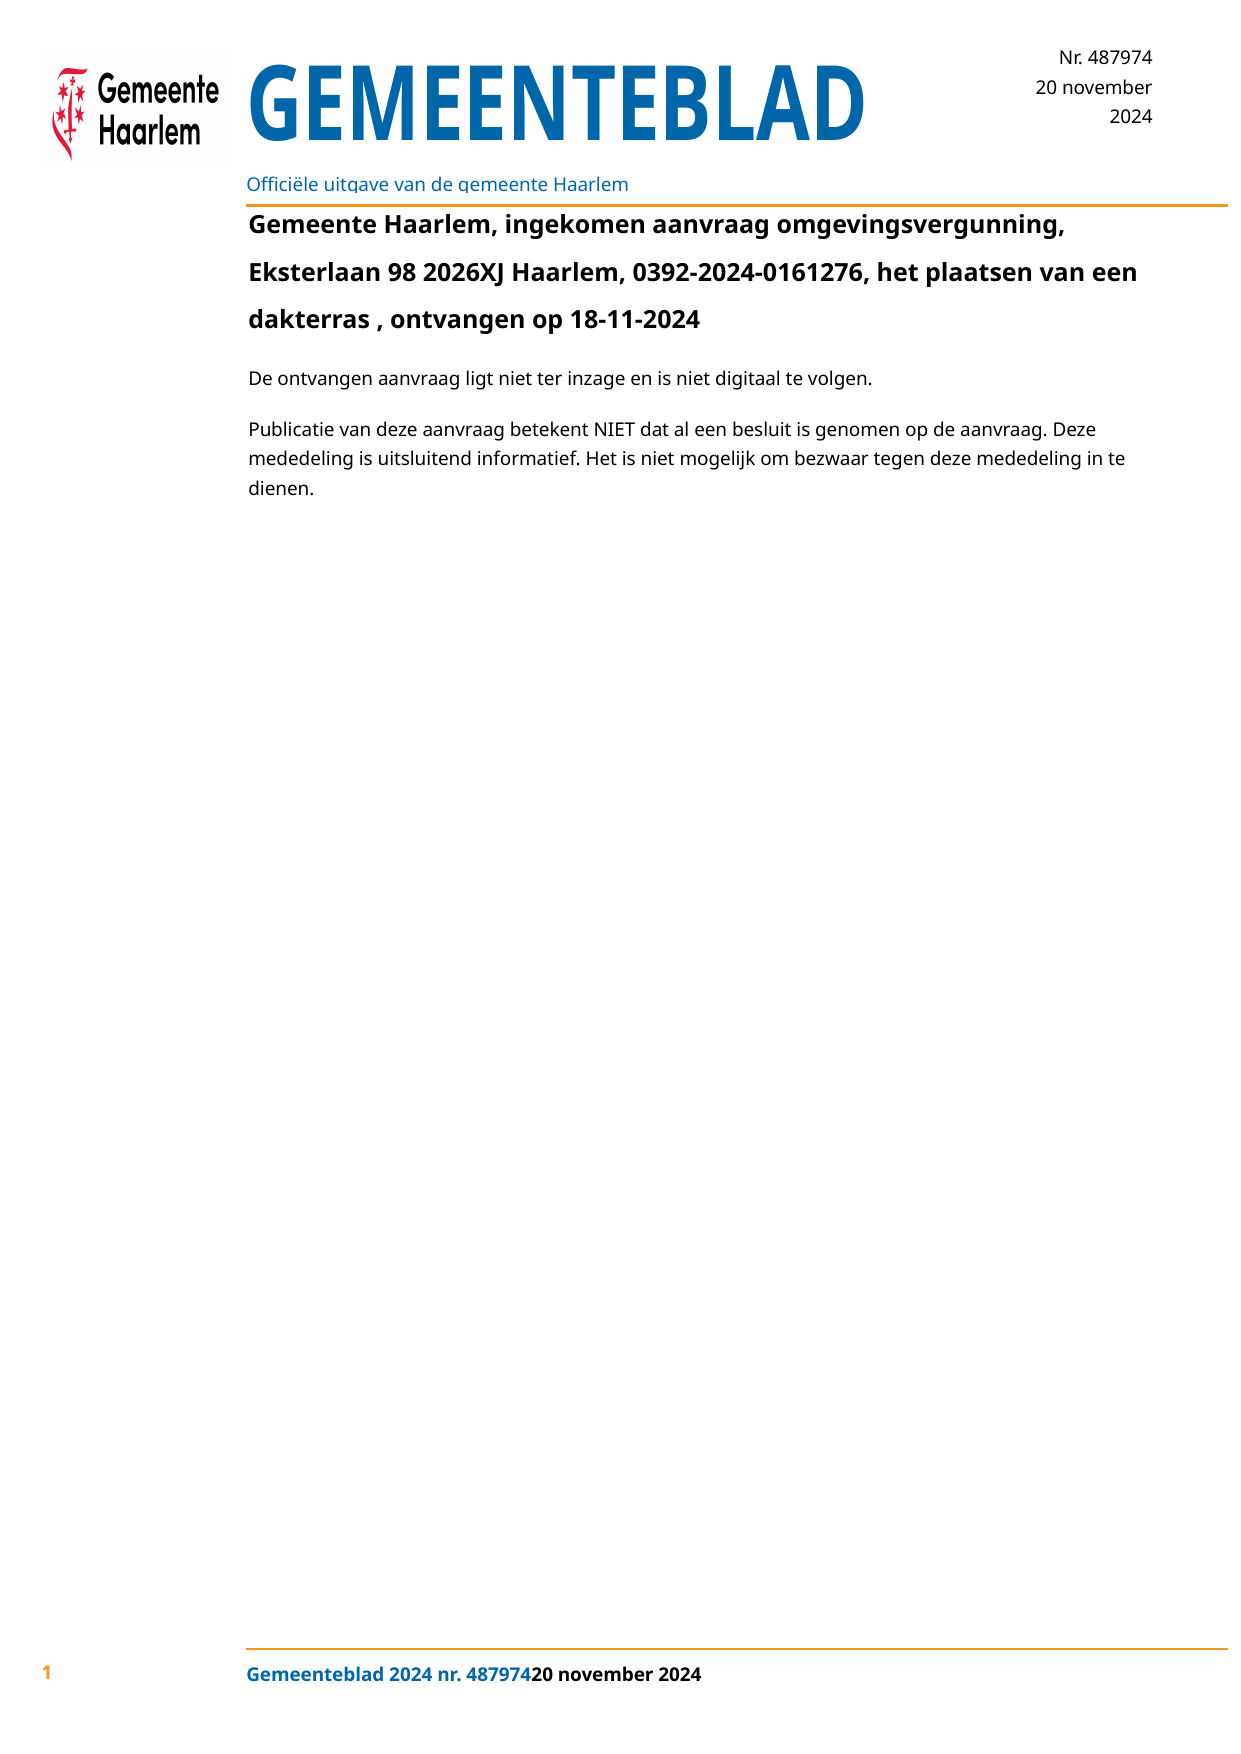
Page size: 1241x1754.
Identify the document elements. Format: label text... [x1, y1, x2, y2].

picture [41, 47, 231, 172]
text De ontvangen aanvraag ligt niet ter inzage en is niet digitaal te volgen. [248, 366, 1152, 391]
text Gemeente Haarlem, ingekomen aanvraag omgevingsvergunning, Eksterlaan 98 2026XJ Haarlem, 0392-2024-0161276, het plaatsen van een dakterras , ontvangen op 18-11-2024 [248, 207, 1152, 336]
text Publicatie van deze aanvraag betekent NIET dat al een besluit is genomen op de aanvraag. Deze mededeling is uitsluitend informatief. Het is niet mogelijk om bezwaar tegen deze mededeling in te dienen. [248, 416, 1152, 501]
